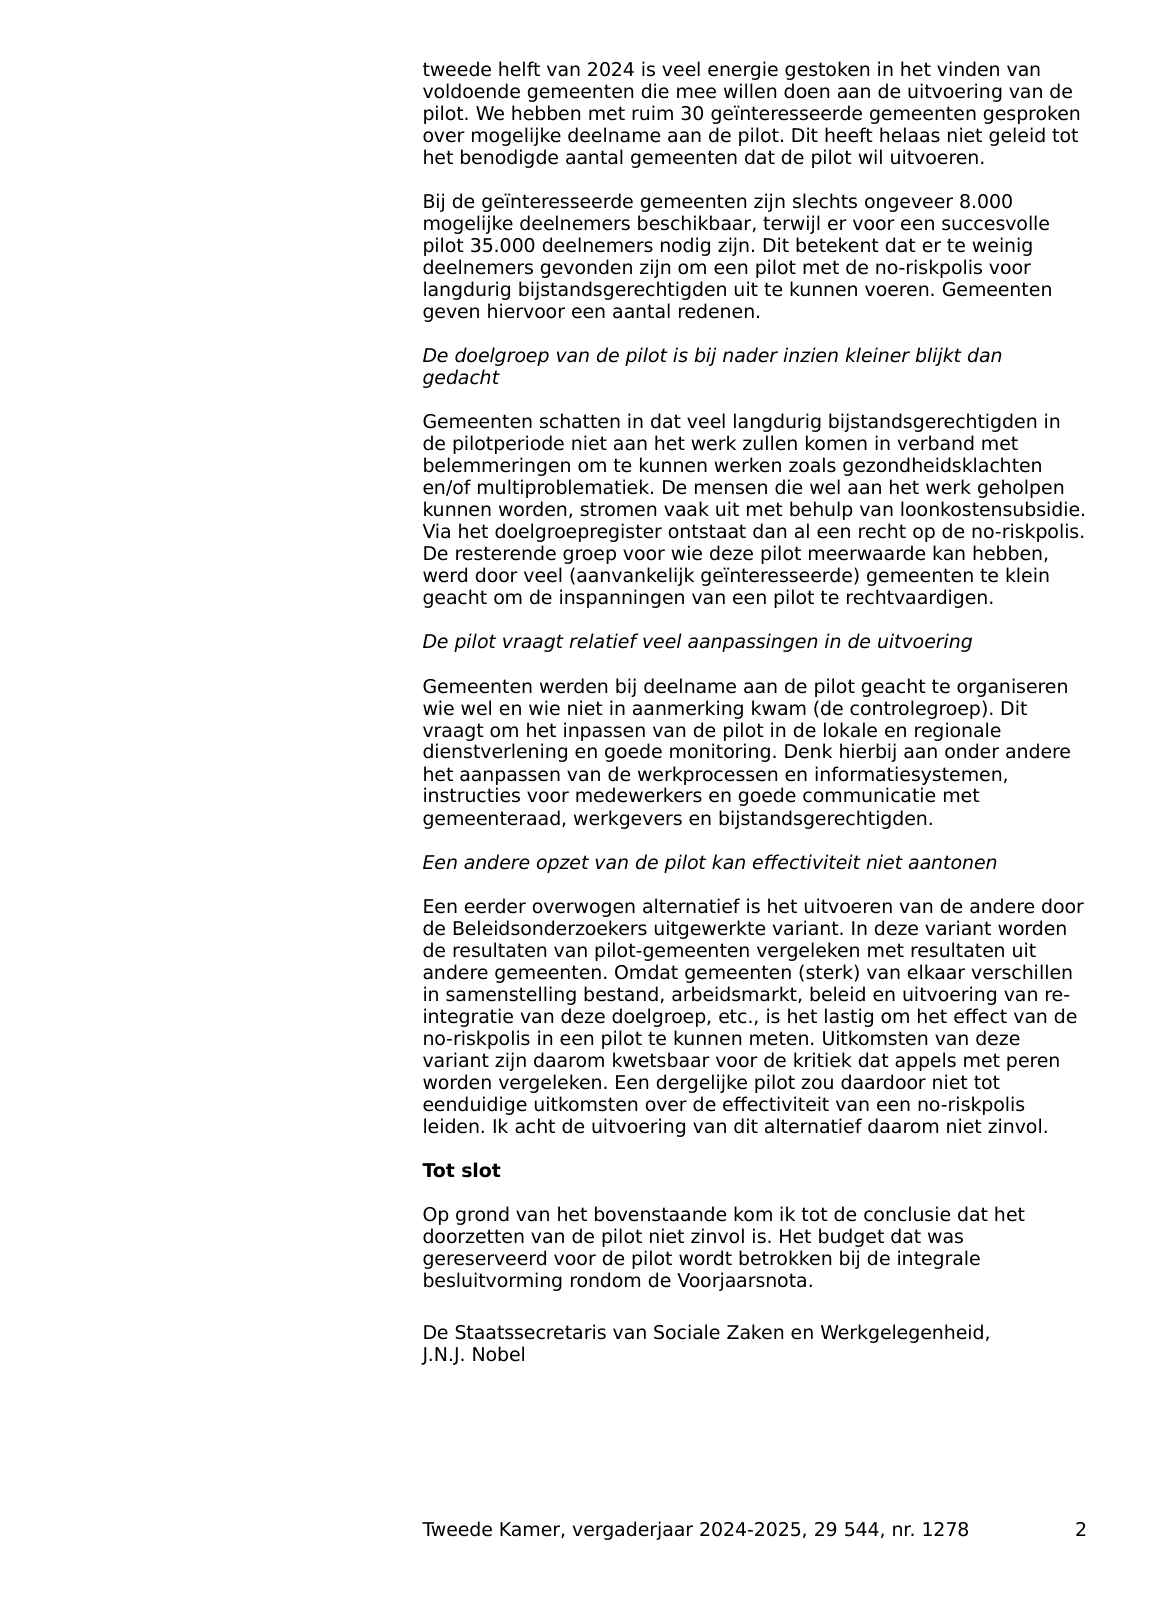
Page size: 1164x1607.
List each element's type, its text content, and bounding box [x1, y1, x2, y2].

text tweede helft van 2024 is veel energie gestoken in het vinden van voldoende gemeenten die mee willen doen aan de uitvoering van de pilot. We hebben met ruim 30 geïnteresseerde gemeenten gesproken over mogelijke deelname aan de pilot. Dit heeft helaas niet geleid tot het benodigde aantal gemeenten dat de pilot wil uitvoeren. [422, 59, 1087, 169]
subtitle Een andere opzet van de pilot kan effectiviteit niet aantonen [422, 852, 1087, 873]
text Gemeenten werden bij deelname aan de pilot geacht te organiseren wie wel en wie niet in aanmerking kwam (de controlegroep). Dit vraagt om het inpassen van de pilot in de lokale en regionale dienstverlening en goede monitoring. Denk hierbij aan onder andere het aanpassen van de werkprocessen en informatiesystemen, instructies voor medewerkers en goede communicatie met gemeenteraad, werkgevers en bijstandsgerechtigden. [422, 676, 1087, 829]
subtitle De pilot vraagt relatief veel aanpassingen in de uitvoering [422, 631, 1087, 653]
subtitle De doelgroep van de pilot is bij nader inzien kleiner blijkt dan gedacht [422, 345, 1087, 389]
text Op grond van het bovenstaande kom ik tot de conclusie dat het doorzetten van de pilot niet zinvol is. Het budget dat was gereserveerd voor de pilot wordt betrokken bij de integrale besluitvorming rondom de Voorjaarsnota. [422, 1204, 1087, 1292]
text Een eerder overwogen alternatief is het uitvoeren van de andere door de Beleidsonderzoekers uitgewerkte variant. In deze variant worden de resultaten van pilot-gemeenten vergeleken met resultaten uit andere gemeenten. Omdat gemeenten (sterk) van elkaar verschillen in samenstelling bestand, arbeidsmarkt, beleid en uitvoering van re-integratie van deze doelgroep, etc., is het lastig om het effect van de no-riskpolis in een pilot te kunnen meten. Uitkomsten van deze variant zijn daarom kwetsbaar voor de kritiek dat appels met peren worden vergeleken. Een dergelijke pilot zou daardoor niet tot eenduidige uitkomsten over de effectiviteit van een no-riskpolis leiden. Ik acht de uitvoering van dit alternatief daarom niet zinvol. [422, 896, 1087, 1137]
text De Staatssecretaris van Sociale Zaken en Werkgelegenheid, J.N.J. Nobel [422, 1322, 1087, 1366]
subtitle Tot slot [422, 1160, 1087, 1182]
text Gemeenten schatten in dat veel langdurig bijstandsgerechtigden in de pilotperiode niet aan het werk zullen komen in verband met belemmeringen om te kunnen werken zoals gezondheidsklachten en/of multiproblematiek. De mensen die wel aan het werk geholpen kunnen worden, stromen vaak uit met behulp van loonkostensubsidie. Via het doelgroepregister ontstaat dan al een recht op de no-riskpolis. De resterende groep voor wie deze pilot meerwaarde kan hebben, werd door veel (aanvankelijk geïnteresseerde) gemeenten te klein geacht om de inspanningen van een pilot te rechtvaardigen. [422, 411, 1087, 609]
text Bij de geïnteresseerde gemeenten zijn slechts ongeveer 8.000 mogelijke deelnemers beschikbaar, terwijl er voor een succesvolle pilot 35.000 deelnemers nodig zijn. Dit betekent dat er te weinig deelnemers gevonden zijn om een pilot met de no-riskpolis voor langdurig bijstandsgerechtigden uit te kunnen voeren. Gemeenten geven hiervoor een aantal redenen. [422, 191, 1087, 323]
